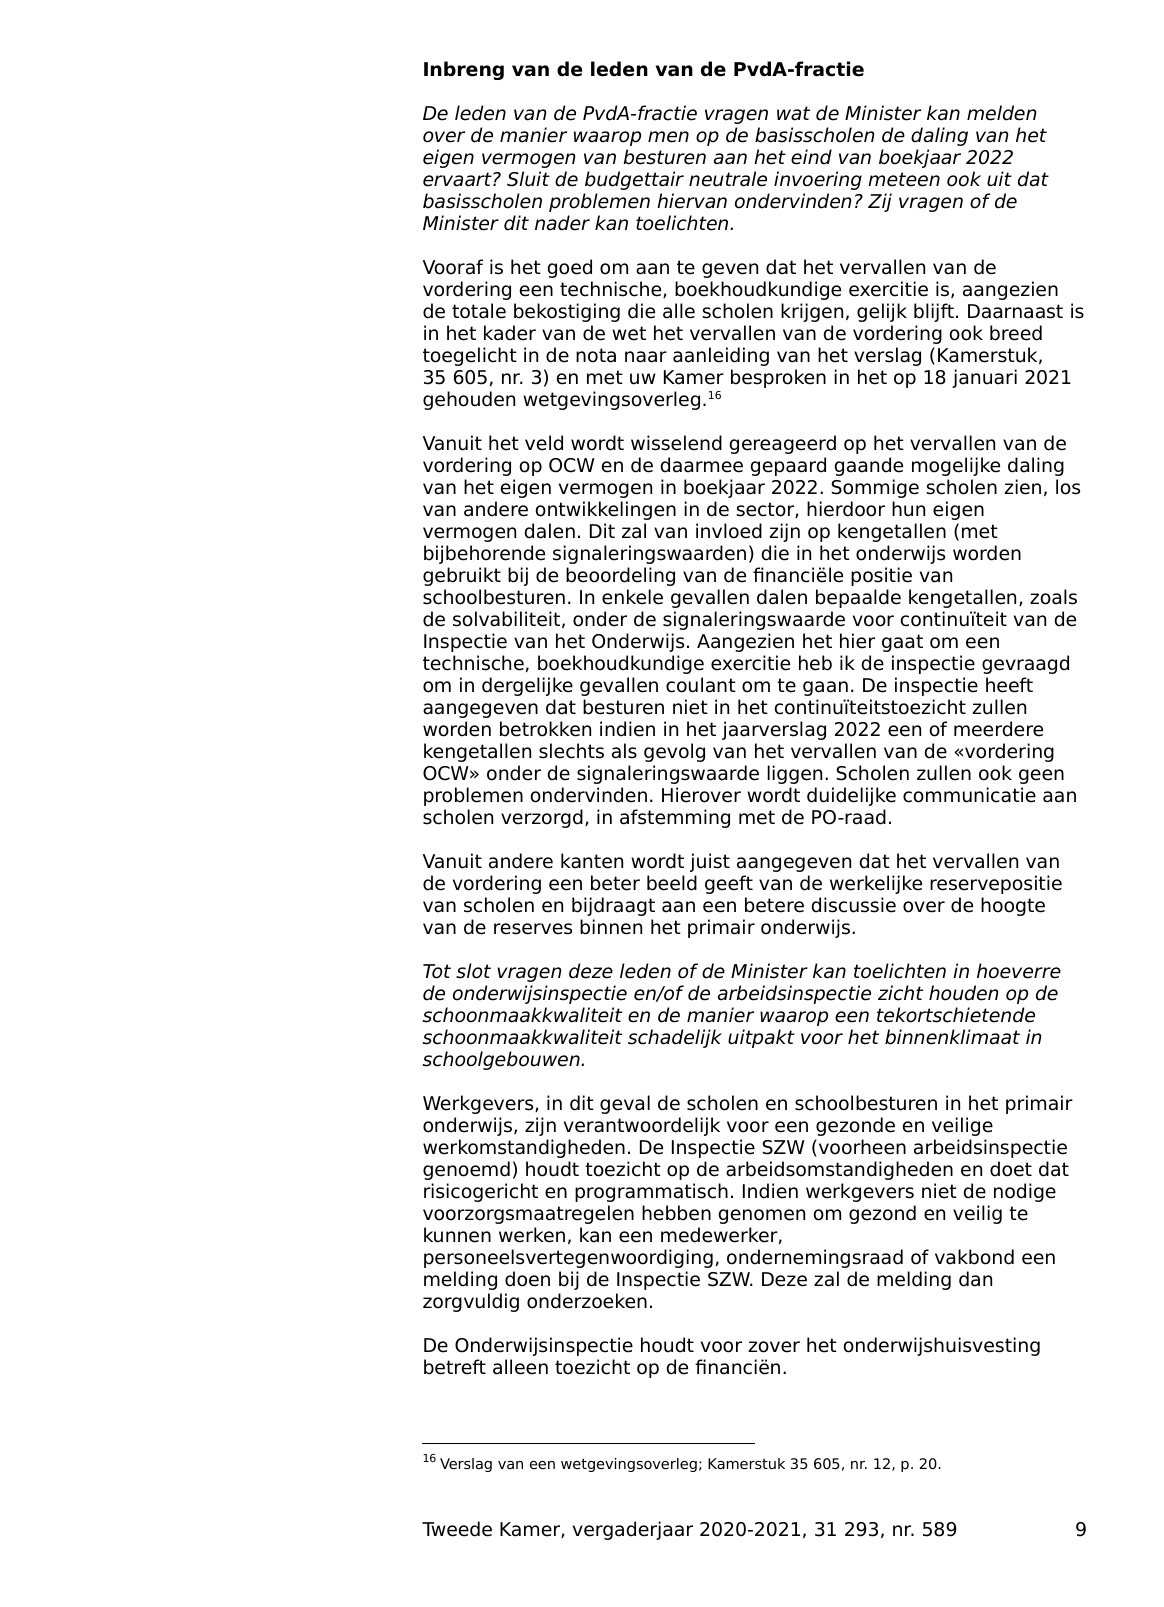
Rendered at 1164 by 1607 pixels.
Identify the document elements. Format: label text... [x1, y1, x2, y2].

text De Onderwijsinspectie houdt voor zover het onderwijshuisvesting betreft alleen toezicht op de financiën. [422, 1335, 1087, 1379]
text Verslag van een wetgevingsoverleg; Kamerstuk 35 605, nr. 12, p. 20. [422, 1452, 1087, 1474]
text Vanuit het veld wordt wisselend gereageerd op het vervallen van de vordering op OCW en de daarmee gepaard gaande mogelijke daling van het eigen vermogen in boekjaar 2022. Sommige scholen zien, los van andere ontwikkelingen in de sector, hierdoor hun eigen vermogen dalen. Dit zal van invloed zijn op kengetallen (met bijbehorende signaleringswaarden) die in het onderwijs worden gebruikt bij de beoordeling van de financiële positie van schoolbesturen. In enkele gevallen dalen bepaalde kengetallen, zoals de solvabiliteit, onder de signaleringswaarde voor continuïteit van de Inspectie van het Onderwijs. Aangezien het hier gaat om een technische, boekhoudkundige exercitie heb ik de inspectie gevraagd om in dergelijke gevallen coulant om te gaan. De inspectie heeft aangegeven dat besturen niet in het continuïteitstoezicht zullen worden betrokken indien in het jaarverslag 2022 een of meerdere kengetallen slechts als gevolg van het vervallen van de «vordering OCW» onder de signaleringswaarde liggen. Scholen zullen ook geen problemen ondervinden. Hierover wordt duidelijke communicatie aan scholen verzorgd, in afstemming met de PO-raad. [422, 433, 1087, 829]
text Werkgevers, in dit geval de scholen en schoolbesturen in het primair onderwijs, zijn verantwoordelijk voor een gezonde en veilige werkomstandigheden. De Inspectie SZW (voorheen arbeidsinspectie genoemd) houdt toezicht op de arbeidsomstandigheden en doet dat risicogericht en programmatisch. Indien werkgevers niet de nodige voorzorgsmaatregelen hebben genomen om gezond en veilig te kunnen werken, kan een medewerker, personeelsvertegenwoordiging, ondernemingsraad of vakbond een melding doen bij de Inspectie SZW. Deze zal de melding dan zorgvuldig onderzoeken. [422, 1093, 1087, 1313]
text Tot slot vragen deze leden of de Minister kan toelichten in hoeverre de onderwijsinspectie en/of de arbeidsinspectie zicht houden op de schoonmaakkwaliteit en de manier waarop een tekortschietende schoonmaakkwaliteit schadelijk uitpakt voor het binnenklimaat in schoolgebouwen. [422, 961, 1087, 1071]
subtitle Inbreng van de leden van de PvdA-fractie [422, 59, 1087, 81]
text Vanuit andere kanten wordt juist aangegeven dat het vervallen van de vordering een beter beeld geeft van de werkelijke reservepositie van scholen en bijdraagt aan een betere discussie over de hoogte van de reserves binnen het primair onderwijs. [422, 851, 1087, 939]
text Vooraf is het goed om aan te geven dat het vervallen van de vordering een technische, boekhoudkundige exercitie is, aangezien de totale bekostiging die alle scholen krijgen, gelijk blijft. Daarnaast is in het kader van de wet het vervallen van de vordering ook breed toegelicht in de nota naar aanleiding van het verslag (Kamerstuk, 35 605, nr. 3) en met uw Kamer besproken in het op 18 januari 2021 gehouden wetgevingsoverleg. [422, 257, 1087, 411]
text De leden van de PvdA-fractie vragen wat de Minister kan melden over de manier waarop men op de basisscholen de daling van het eigen vermogen van besturen aan het eind van boekjaar 2022 ervaart? Sluit de budgettair neutrale invoering meteen ook uit dat basisscholen problemen hiervan ondervinden? Zij vragen of de Minister dit nader kan toelichten. [422, 103, 1087, 235]
